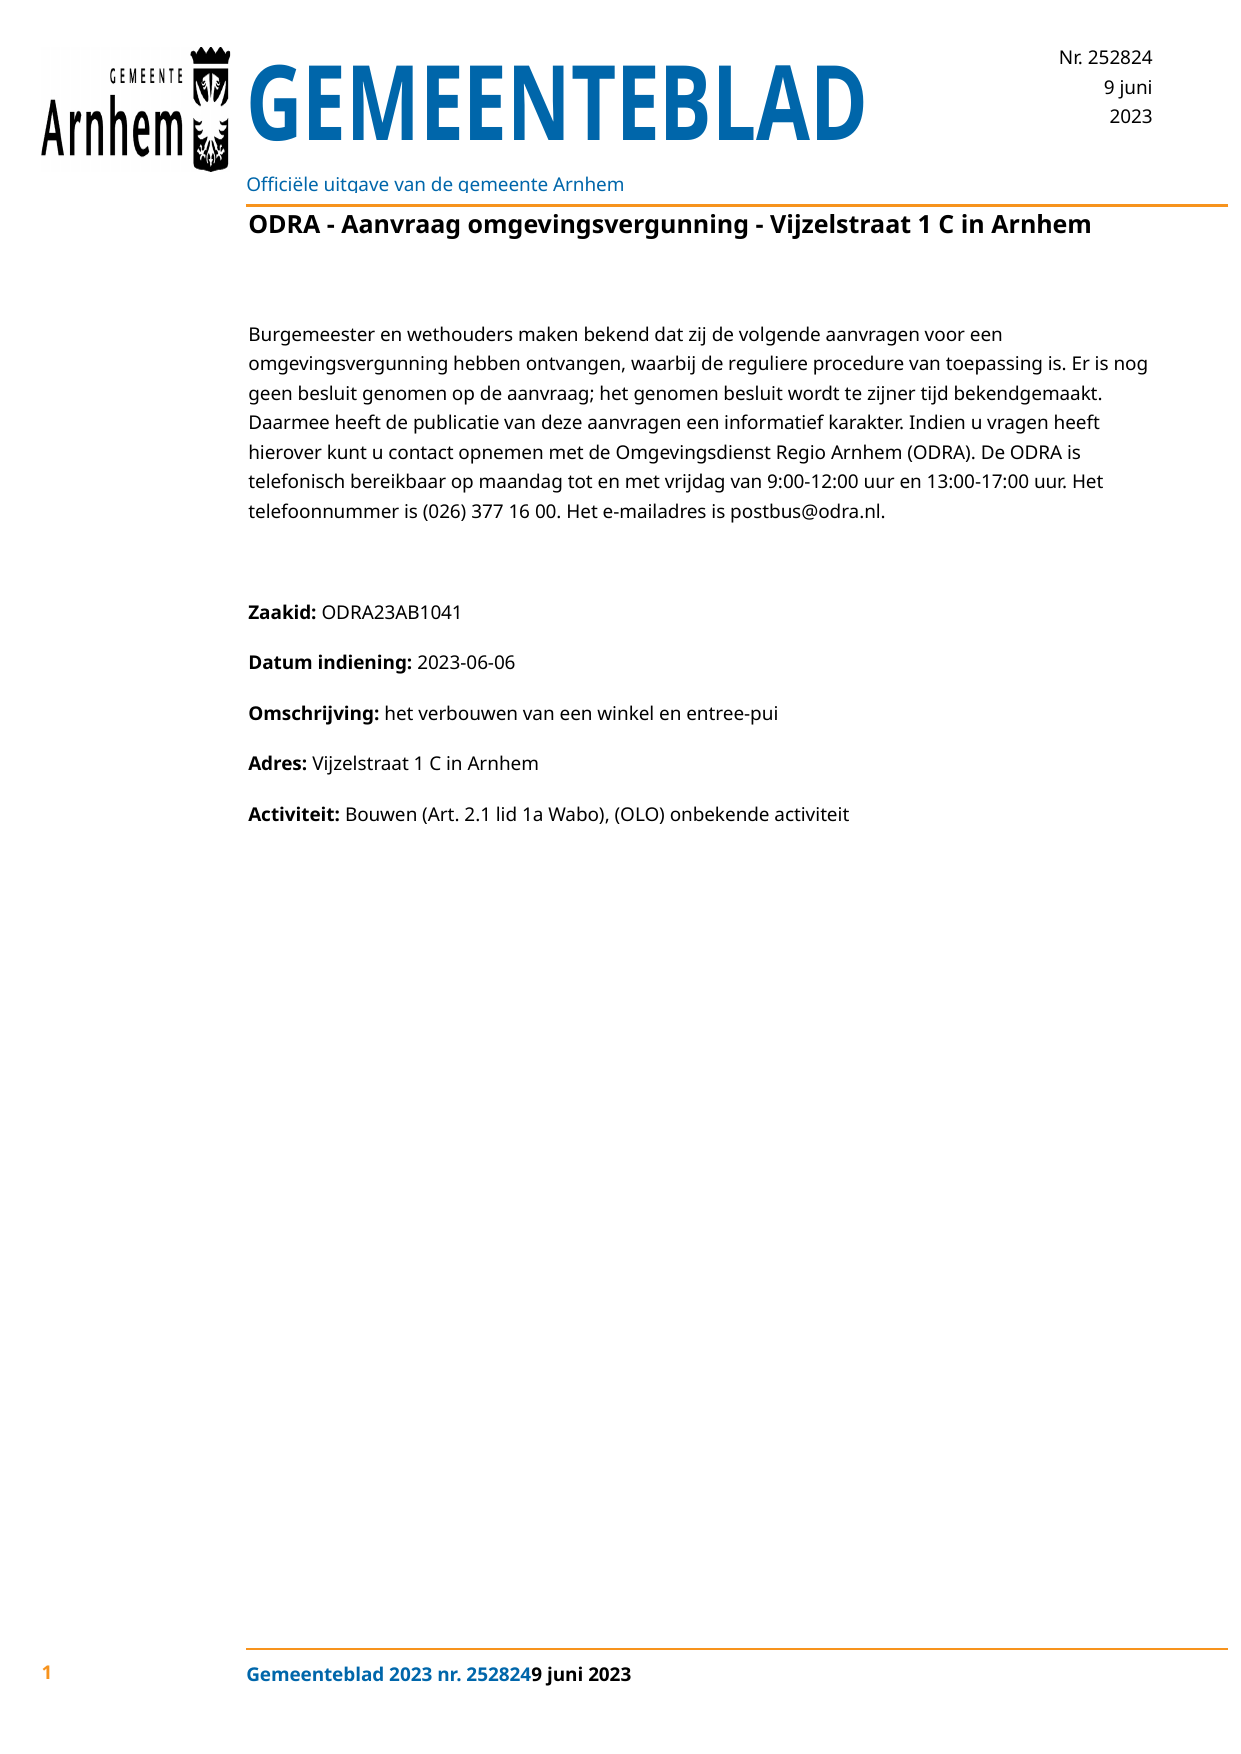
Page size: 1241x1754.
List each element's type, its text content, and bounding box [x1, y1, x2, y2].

text Zaakid: ODRA23AB1041 [248, 599, 1152, 625]
text ODRA - Aanvraag omgevingsvergunning - Vijzelstraat 1 C in Arnhem [248, 207, 1152, 241]
text Adres: Vijzelstraat 1 C in Arnhem [248, 750, 1152, 776]
text Activiteit: Bouwen (Art. 2.1 lid 1a Wabo), (OLO) onbekende activiteit [248, 801, 1152, 826]
text Omschrijving: het verbouwen van een winkel en entree-pui [248, 700, 1152, 726]
picture [41, 47, 231, 172]
text Datum indiening: 2023-06-06 [248, 649, 1152, 675]
text Burgemeester en wethouders maken bekend dat zij de volgende aanvragen voor een omgevingsvergunning hebben ontvangen, waarbij de reguliere procedure van toepassing is. Er is nog geen besluit genomen op de aanvraag; het genomen besluit wordt te zijner tijd bekendgemaakt. Daarmee heeft de publicatie van deze aanvragen een informatief karakter. Indien u vragen heeft hierover kunt u contact opnemen met de Omgevingsdienst Regio Arnhem (ODRA). De ODRA is telefonisch bereikbaar op maandag tot en met vrijdag van 9:00-12:00 uur en 13:00-17:00 uur. Het telefoonnummer is (026) 377 16 00. Het e-mailadres is postbus@odra.nl. [248, 321, 1152, 524]
